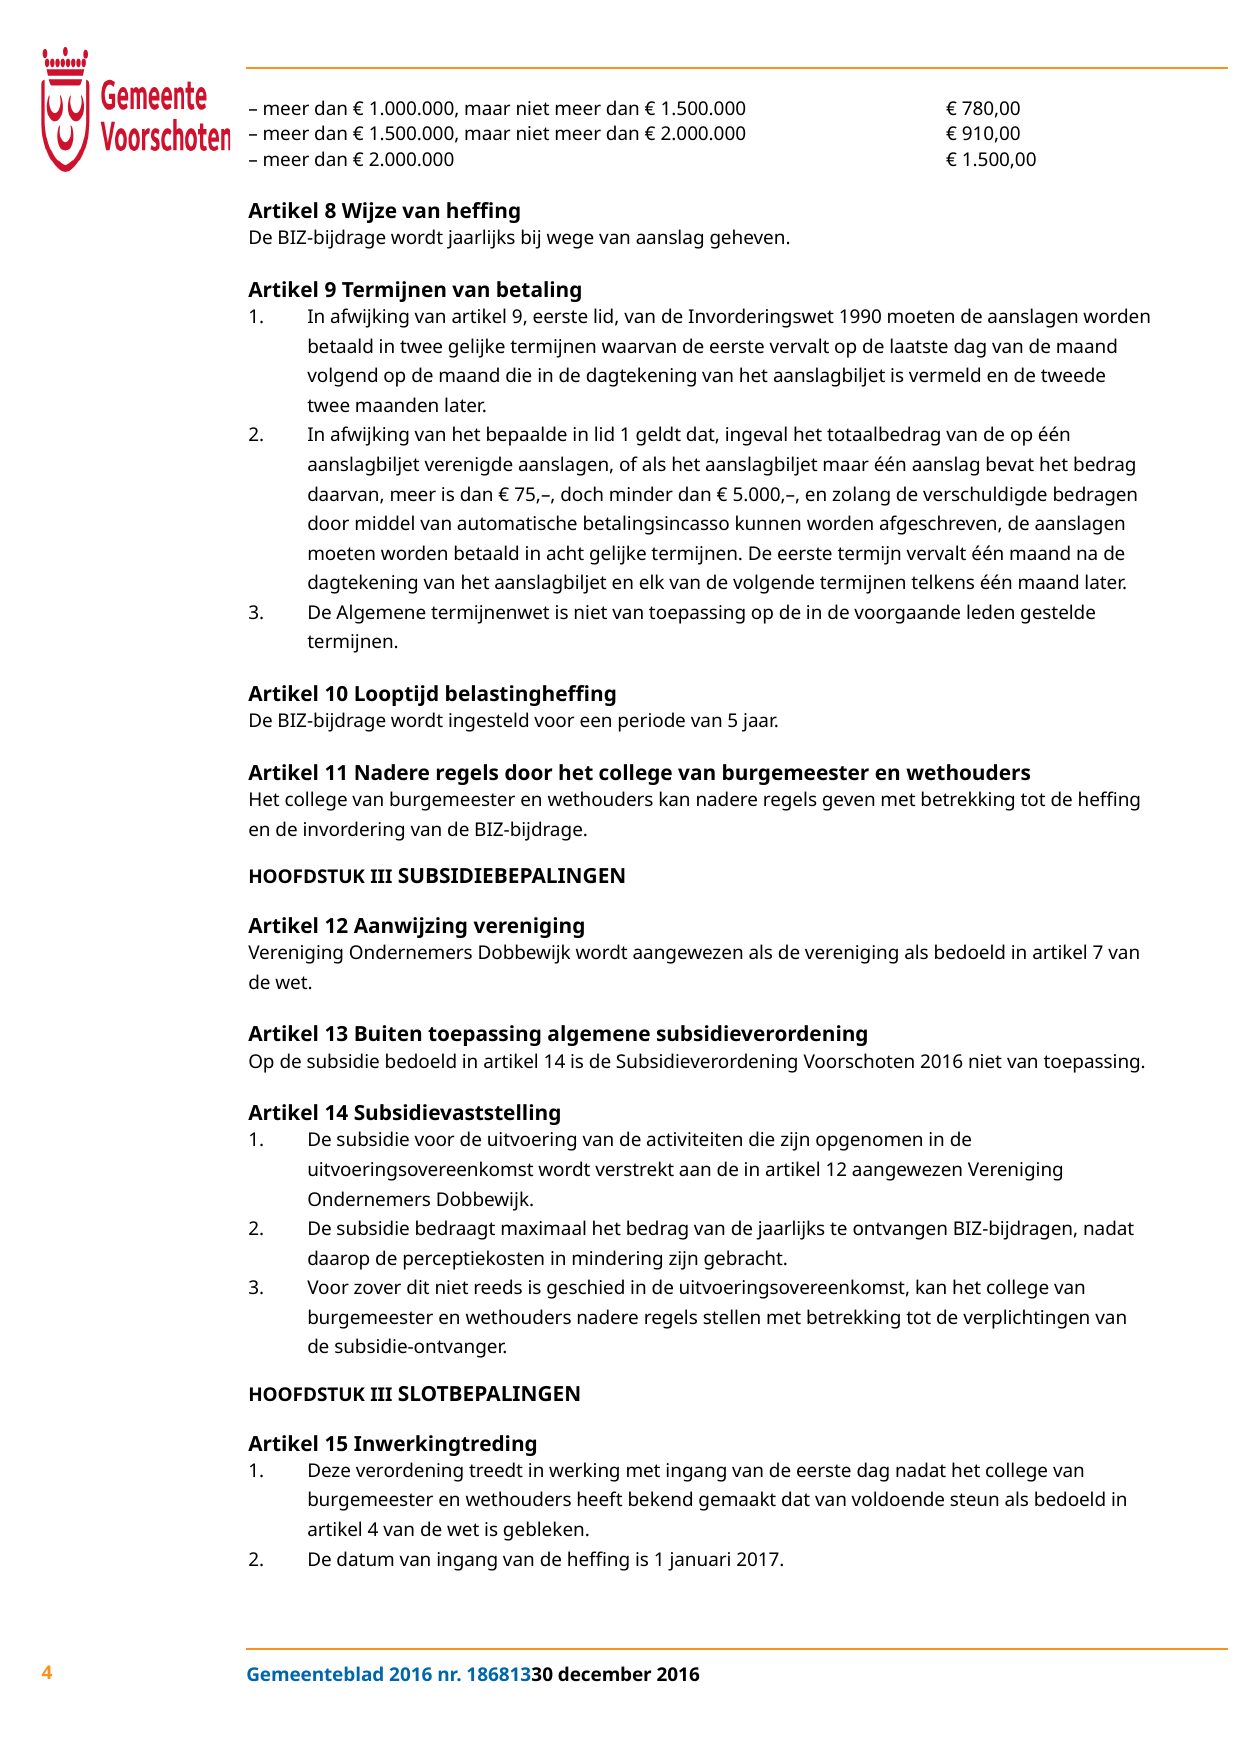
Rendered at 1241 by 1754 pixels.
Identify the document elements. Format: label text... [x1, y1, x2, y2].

table_cell – meer dan € 1.000.000, maar niet meer dan € 1.500.000 [248, 95, 946, 121]
table_cell – meer dan € 2.000.000 [248, 146, 946, 172]
text Artikel 15 Inwerkingtreding [248, 1429, 1152, 1457]
text Artikel 8 Wijze van heffing [248, 196, 1152, 224]
list De Algemene termijnenwet is niet van toepassing op de in de voorgaande leden gestelde termijnen. [248, 599, 1152, 654]
table_cell – meer dan € 1.500.000, maar niet meer dan € 2.000.000 [248, 121, 946, 146]
text Vereniging Ondernemers Dobbewijk wordt aangewezen als de vereniging als bedoeld in artikel 7 van de wet. [248, 939, 1152, 995]
text Artikel 13 Buiten toepassing algemene subsidieverordening [248, 1019, 1152, 1048]
list De datum van ingang van de heffing is 1 januari 2017. [248, 1546, 1152, 1572]
table_cell € 780,00 [946, 95, 1152, 121]
text De BIZ-bijdrage wordt ingesteld voor een periode van 5 jaar. [248, 708, 1152, 733]
list In afwijking van artikel 9, eerste lid, van de Invorderingswet 1990 moeten de aanslagen worden betaald in twee gelijke termijnen waarvan de eerste vervalt op de laatste dag van de maand volgend op de maand die in de dagtekening van het aanslagbiljet is vermeld en de tweede twee maanden later. [248, 303, 1152, 418]
picture [41, 47, 231, 172]
text Artikel 10 Looptijd belastingheffing [248, 679, 1152, 708]
table_cell € 910,00 [946, 121, 1152, 146]
text Artikel 12 Aanwijzing vereniging [248, 911, 1152, 939]
list Voor zover dit niet reeds is geschied in de uitvoeringsovereenkomst, kan het college van burgemeester en wethouders nadere regels stellen met betrekking tot de verplichtingen van de subsidie-ontvanger. [248, 1274, 1152, 1359]
list De subsidie voor de uitvoering van de activiteiten die zijn opgenomen in de uitvoeringsovereenkomst wordt verstrekt aan de in artikel 12 aangewezen Vereniging Ondernemers Dobbewijk. [248, 1127, 1152, 1212]
table_cell € 1.500,00 [946, 146, 1152, 172]
text Artikel 11 Nadere regels door het college van burgemeester en wethouders [248, 758, 1152, 786]
list In afwijking van het bepaalde in lid 1 geldt dat, ingeval het totaalbedrag van de op één aanslagbiljet verenigde aanslagen, of als het aanslagbiljet maar één aanslag bevat het bedrag daarvan, meer is dan € 75,–, doch minder dan € 5.000,–, en zolang de verschuldigde bedragen door middel van automatische betalingsincasso kunnen worden afgeschreven, de aanslagen moeten worden betaald in acht gelijke termijnen. De eerste termijn vervalt één maand na de dagtekening van het aanslagbiljet en elk van de volgende termijnen telkens één maand later. [248, 422, 1152, 595]
list Deze verordening treedt in werking met ingang van de eerste dag nadat het college van burgemeester en wethouders heeft bekend gemaakt dat van voldoende steun als bedoeld in artikel 4 van de wet is gebleken. [248, 1457, 1152, 1542]
text Op de subsidie bedoeld in artikel 14 is de Subsidieverordening Voorschoten 2016 niet van toepassing. [248, 1048, 1152, 1073]
text Artikel 14 Subsidievaststelling [248, 1098, 1152, 1127]
text De BIZ-bijdrage wordt jaarlijks bij wege van aanslag geheven. [248, 224, 1152, 250]
list De subsidie bedraagt maximaal het bedrag van de jaarlijks te ontvangen BIZ-bijdragen, nadat daarop de perceptiekosten in mindering zijn gebracht. [248, 1215, 1152, 1271]
text HOOFDSTUK III SUBSIDIEBEPALINGEN [248, 862, 1152, 890]
text Artikel 9 Termijnen van betaling [248, 275, 1152, 303]
text Het college van burgemeester en wethouders kan nadere regels geven met betrekking tot de heffing en de invordering van de BIZ-bijdrage. [248, 786, 1152, 842]
text HOOFDSTUK III SLOTBEPALINGEN [248, 1379, 1152, 1408]
